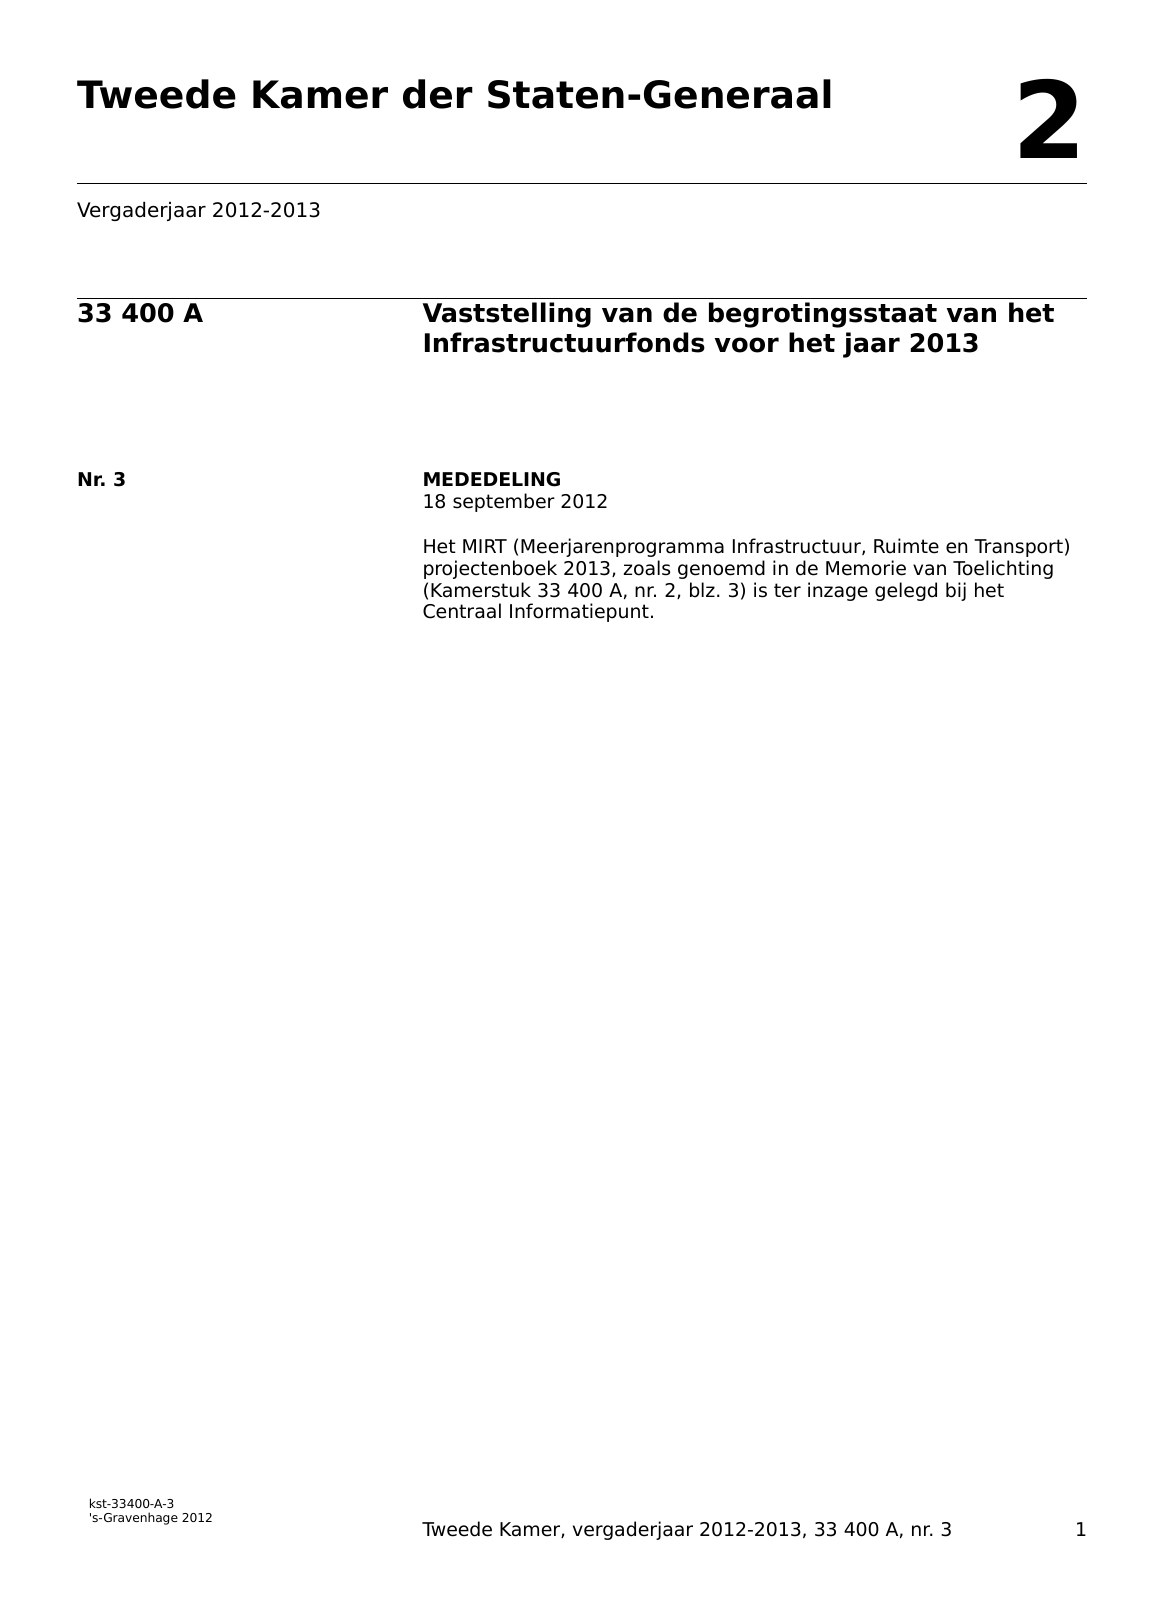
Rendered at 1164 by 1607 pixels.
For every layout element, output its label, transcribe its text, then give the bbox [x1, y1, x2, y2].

text kst-33400-A-3 [88, 1497, 323, 1511]
text 's-Gravenhage 2012 [88, 1511, 323, 1525]
table_cell Vergaderjaar 2012-2013 [77, 184, 1087, 298]
table_header Tweede Kamer der Staten-Generaal [77, 59, 886, 183]
subtitle Nr. 3 MEDEDELING [77, 469, 1087, 491]
text 18 september 2012 [422, 491, 1087, 513]
table_header 2 [886, 59, 1087, 183]
text Het MIRT (Meerjarenprogramma Infrastructuur, Ruimte en Transport) projectenboek 2013, zoals genoemd in de Memorie van Toelichting (Kamerstuk 33 400 A, nr. 2, blz. 3) is ter inzage gelegd bij het Centraal Informatiepunt. [422, 536, 1087, 623]
subtitle 33 400 A Vaststelling van de begrotingsstaat van het Infrastructuurfonds voor het jaar 2013 [77, 299, 1087, 358]
